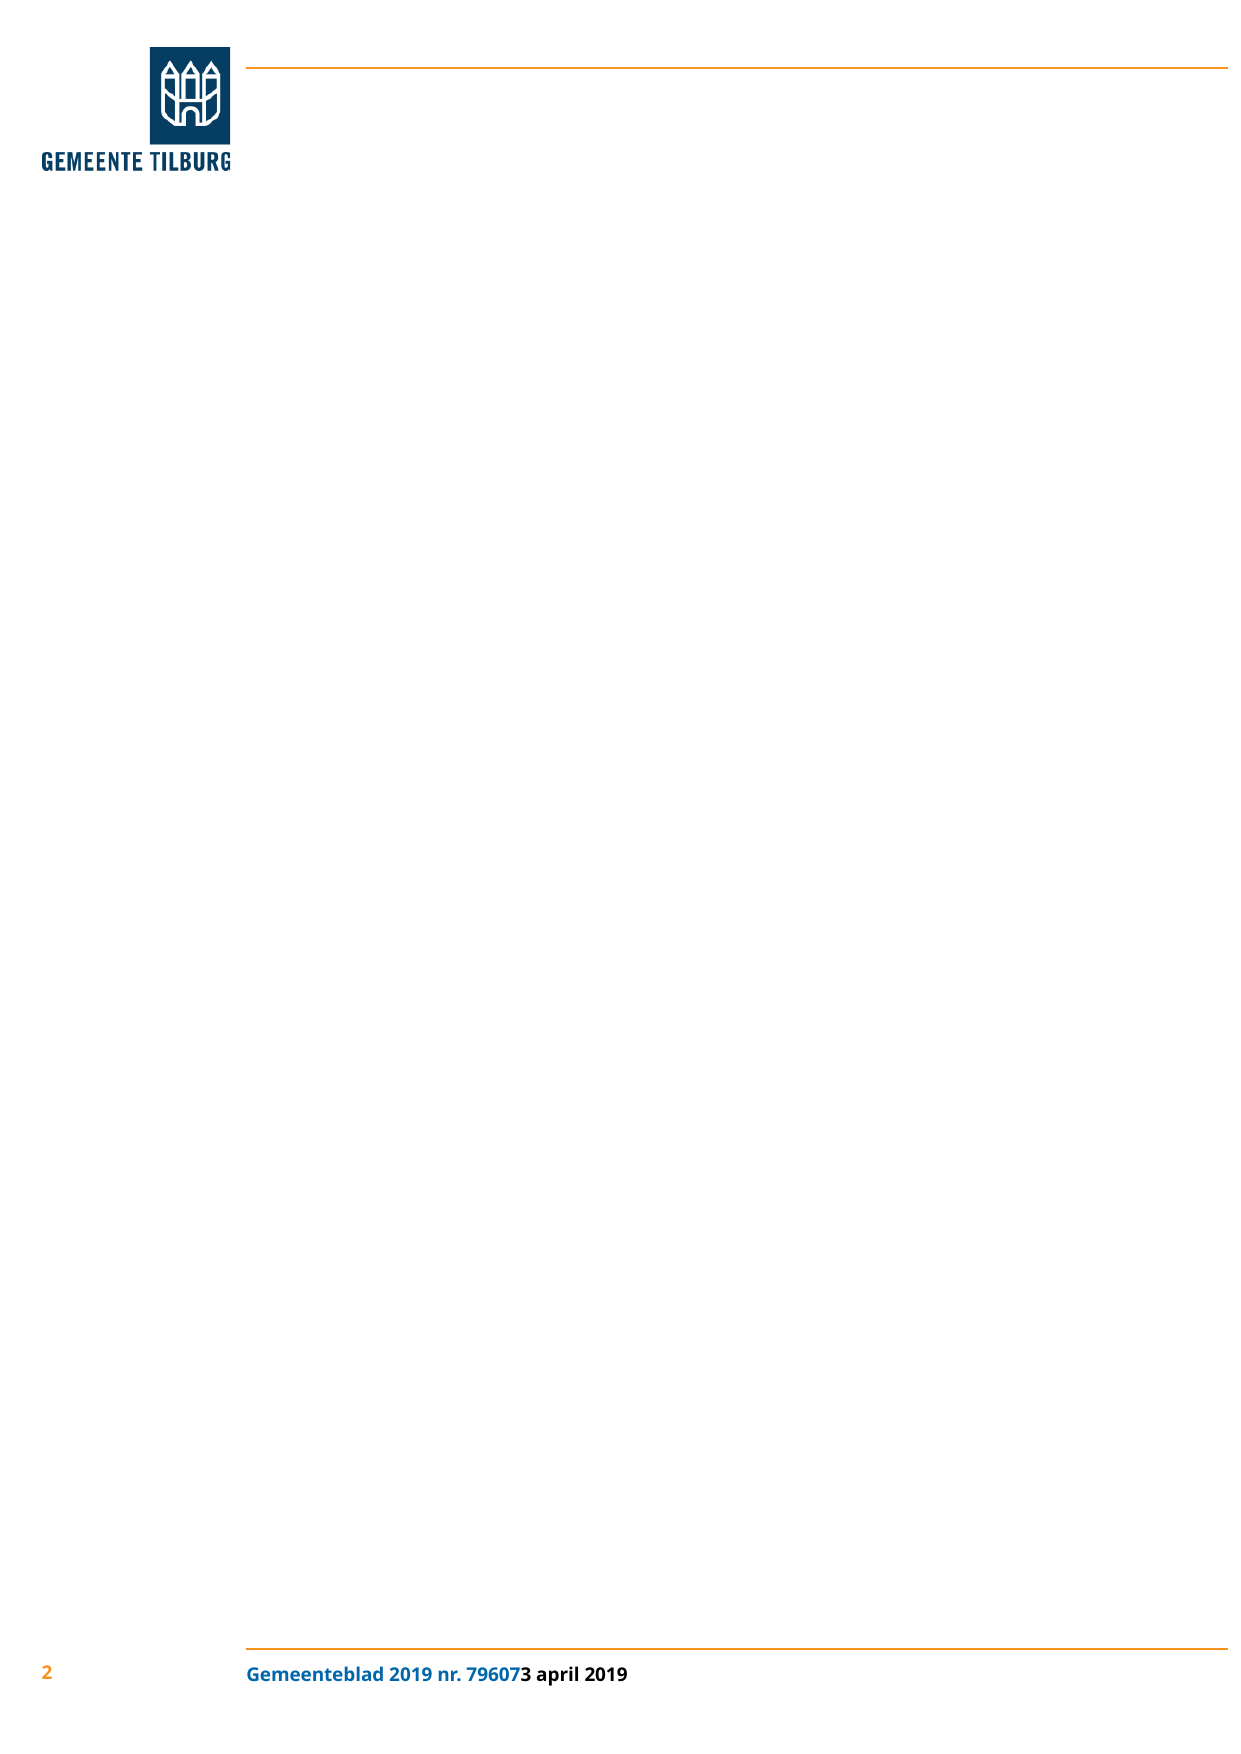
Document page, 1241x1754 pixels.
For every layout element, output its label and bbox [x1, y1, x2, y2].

picture [41, 47, 231, 172]
